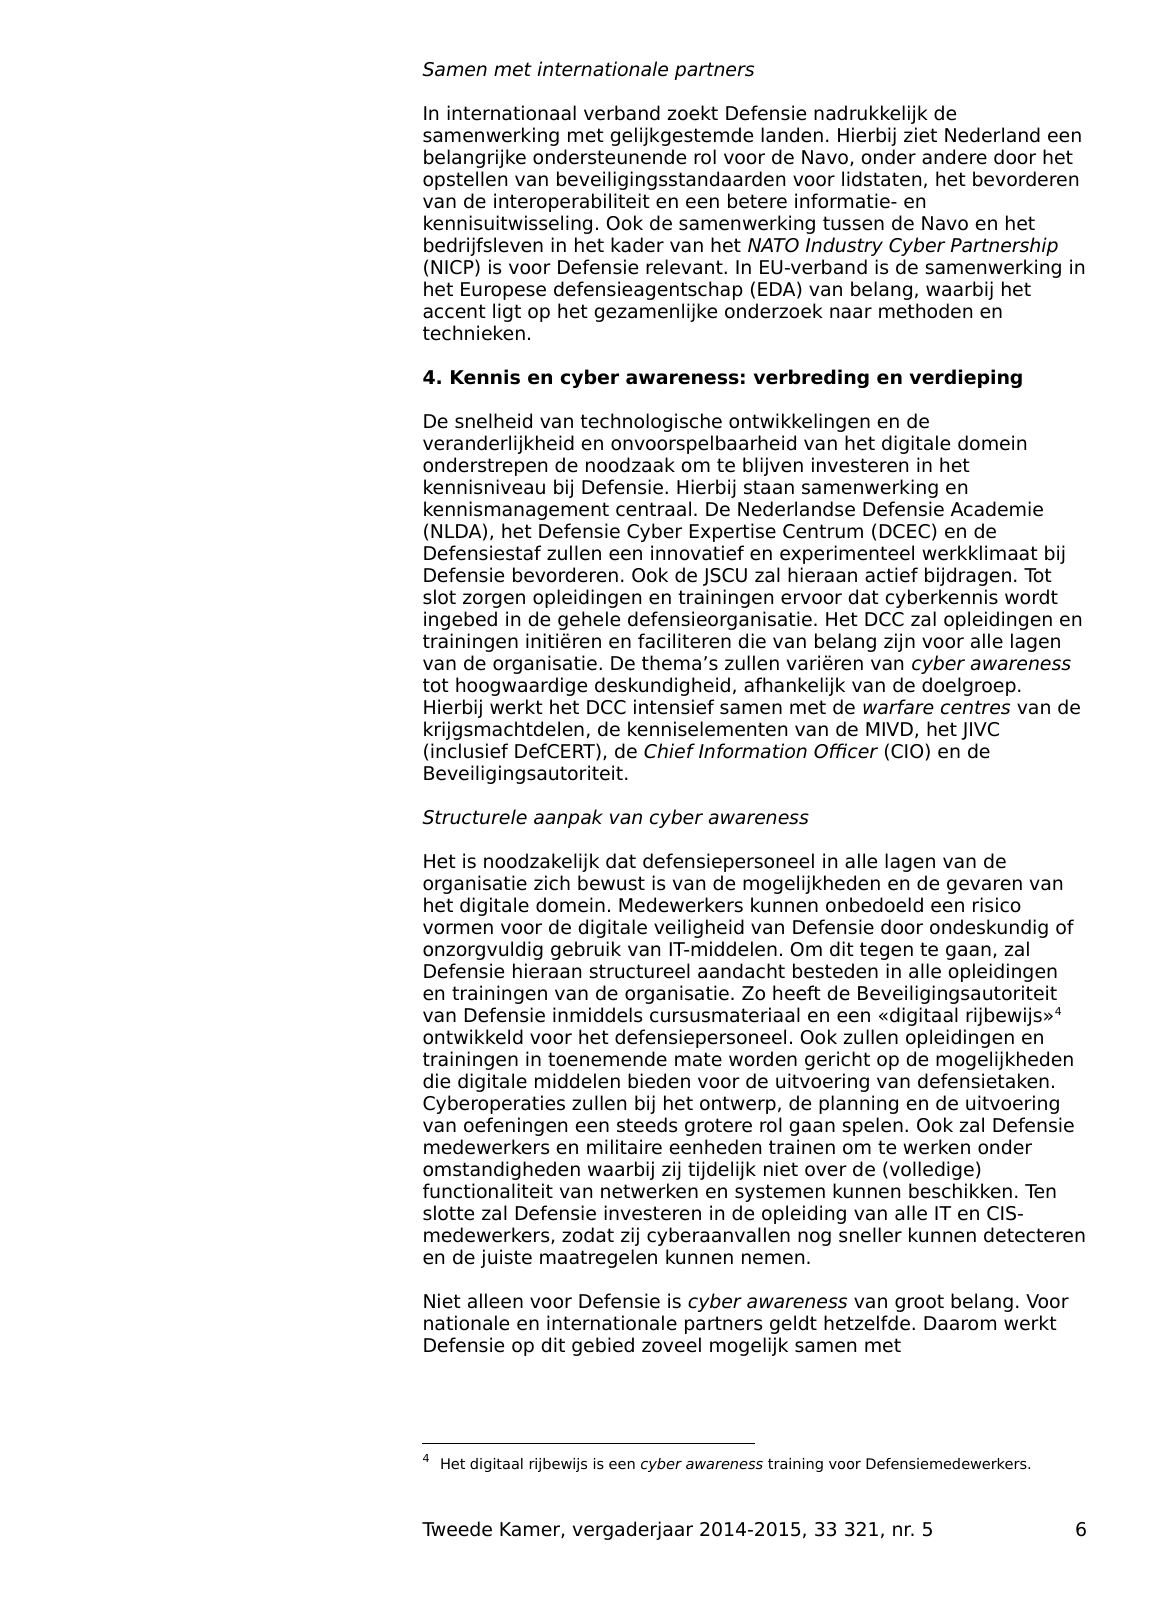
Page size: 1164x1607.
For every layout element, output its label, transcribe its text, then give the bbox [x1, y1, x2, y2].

text In internationaal verband zoekt Defensie nadrukkelijk de samenwerking met gelijkgestemde landen. Hierbij ziet Nederland een belangrijke ondersteunende rol voor de Navo, onder andere door het opstellen van beveiligingsstandaarden voor lidstaten, het bevorderen van de interoperabiliteit en een betere informatie- en kennisuitwisseling. Ook de samenwerking tussen de Navo en het bedrijfsleven in het kader van het NATO Industry Cyber Partnership (NICP) is voor Defensie relevant. In EU-verband is de samenwerking in het Europese defensieagentschap (EDA) van belang, waarbij het accent ligt op het gezamenlijke onderzoek naar methoden en technieken. [422, 103, 1087, 345]
text Niet alleen voor Defensie is cyber awareness van groot belang. Voor nationale en internationale partners geldt hetzelfde. Daarom werkt Defensie op dit gebied zoveel mogelijk samen met [422, 1291, 1087, 1357]
text De snelheid van technologische ontwikkelingen en de veranderlijkheid en onvoorspelbaarheid van het digitale domein onderstrepen de noodzaak om te blijven investeren in het kennisniveau bij Defensie. Hierbij staan samenwerking en kennismanagement centraal. De Nederlandse Defensie Academie (NLDA), het Defensie Cyber Expertise Centrum (DCEC) en de Defensiestaf zullen een innovatief en experimenteel werkklimaat bij Defensie bevorderen. Ook de JSCU zal hieraan actief bijdragen. Tot slot zorgen opleidingen en trainingen ervoor dat cyberkennis wordt ingebed in de gehele defensieorganisatie. Het DCC zal opleidingen en trainingen initiëren en faciliteren die van belang zijn voor alle lagen van de organisatie. De thema’s zullen variëren van cyber awareness tot hoogwaardige deskundigheid, afhankelijk van de doelgroep. Hierbij werkt het DCC intensief samen met de warfare centres van de krijgsmachtdelen, de kenniselementen van de MIVD, het JIVC (inclusief DefCERT), de Chief Information Officer (CIO) en de Beveiligingsautoriteit. [422, 411, 1087, 785]
subtitle Samen met internationale partners [422, 59, 1087, 81]
text Het is noodzakelijk dat defensiepersoneel in alle lagen van de organisatie zich bewust is van de mogelijkheden en de gevaren van het digitale domein. Medewerkers kunnen onbedoeld een risico vormen voor de digitale veiligheid van Defensie door ondeskundig of onzorgvuldig gebruik van IT-middelen. Om dit tegen te gaan, zal Defensie hieraan structureel aandacht besteden in alle opleidingen en trainingen van de organisatie. Zo heeft de Beveiligingsautoriteit van Defensie inmiddels cursusmateriaal en een «digitaal rijbewijs» ontwikkeld voor het defensiepersoneel. Ook zullen opleidingen en trainingen in toenemende mate worden gericht op de mogelijkheden die digitale middelen bieden voor de uitvoering van defensietaken. Cyberoperaties zullen bij het ontwerp, de planning en de uitvoering van oefeningen een steeds grotere rol gaan spelen. Ook zal Defensie medewerkers en militaire eenheden trainen om te werken onder omstandigheden waarbij zij tijdelijk niet over de (volledige) functionaliteit van netwerken en systemen kunnen beschikken. Ten slotte zal Defensie investeren in de opleiding van alle IT en CIS-medewerkers, zodat zij cyberaanvallen nog sneller kunnen detecteren en de juiste maatregelen kunnen nemen. [422, 851, 1087, 1269]
text Het digitaal rijbewijs is een cyber awareness training voor Defensiemedewerkers. [422, 1452, 1087, 1474]
subtitle Structurele aanpak van cyber awareness [422, 807, 1087, 829]
subtitle 4. Kennis en cyber awareness: verbreding en verdieping [422, 367, 1087, 389]
